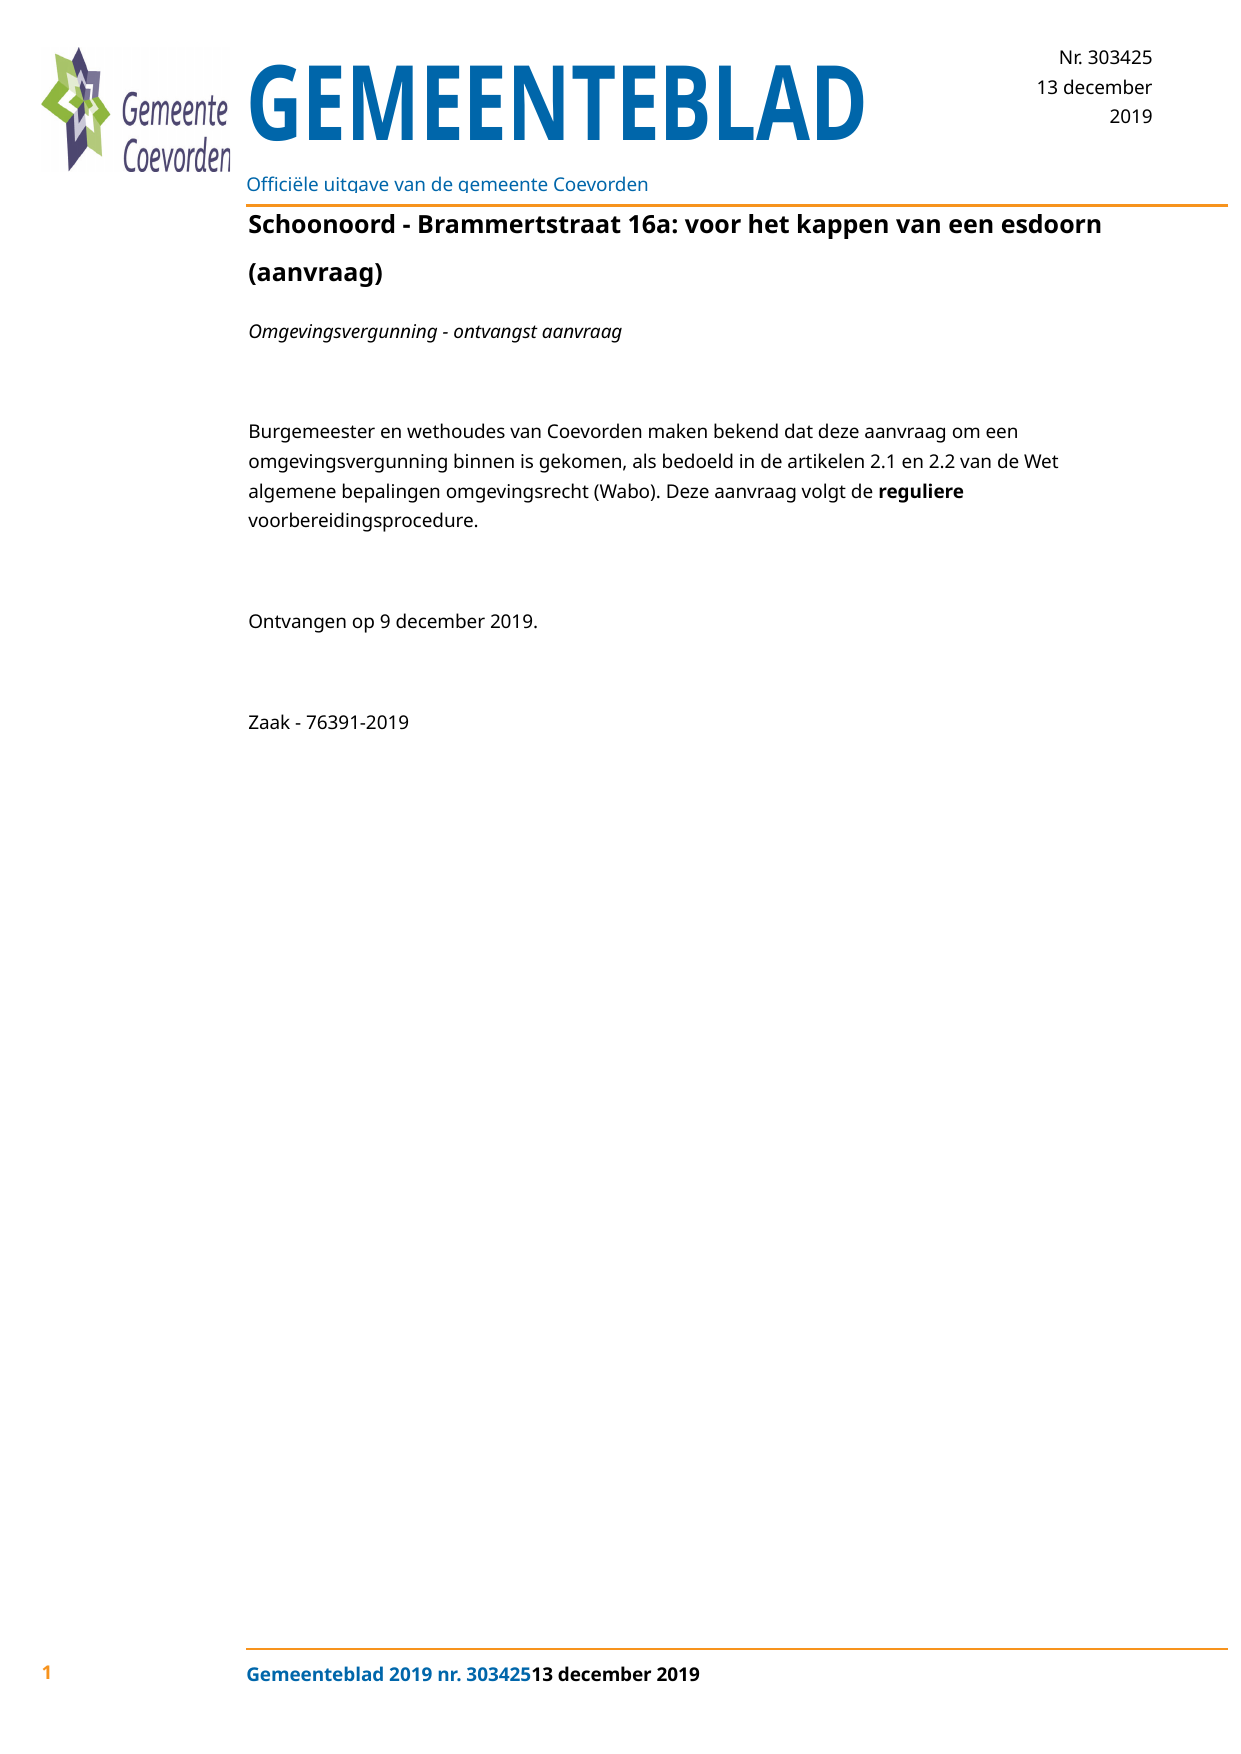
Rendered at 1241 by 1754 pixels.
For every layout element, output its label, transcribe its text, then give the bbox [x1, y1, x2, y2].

text Zaak - 76391-2019 [248, 709, 1152, 735]
text Omgevingsvergunning - ontvangst aanvraag [248, 318, 1152, 344]
picture [41, 47, 231, 172]
text Schoonoord - Brammertstraat 16a: voor het kappen van een esdoorn (aanvraag) [248, 207, 1152, 288]
text Burgemeester en wethoudes van Coevorden maken bekend dat deze aanvraag om een omgevingsvergunning binnen is gekomen, als bedoeld in de artikelen 2.1 en 2.2 van de Wet algemene bepalingen omgevingsrecht (Wabo). Deze aanvraag volgt de reguliere voorbereidingsprocedure. [248, 419, 1152, 533]
text Ontvangen op 9 december 2019. [248, 608, 1152, 634]
